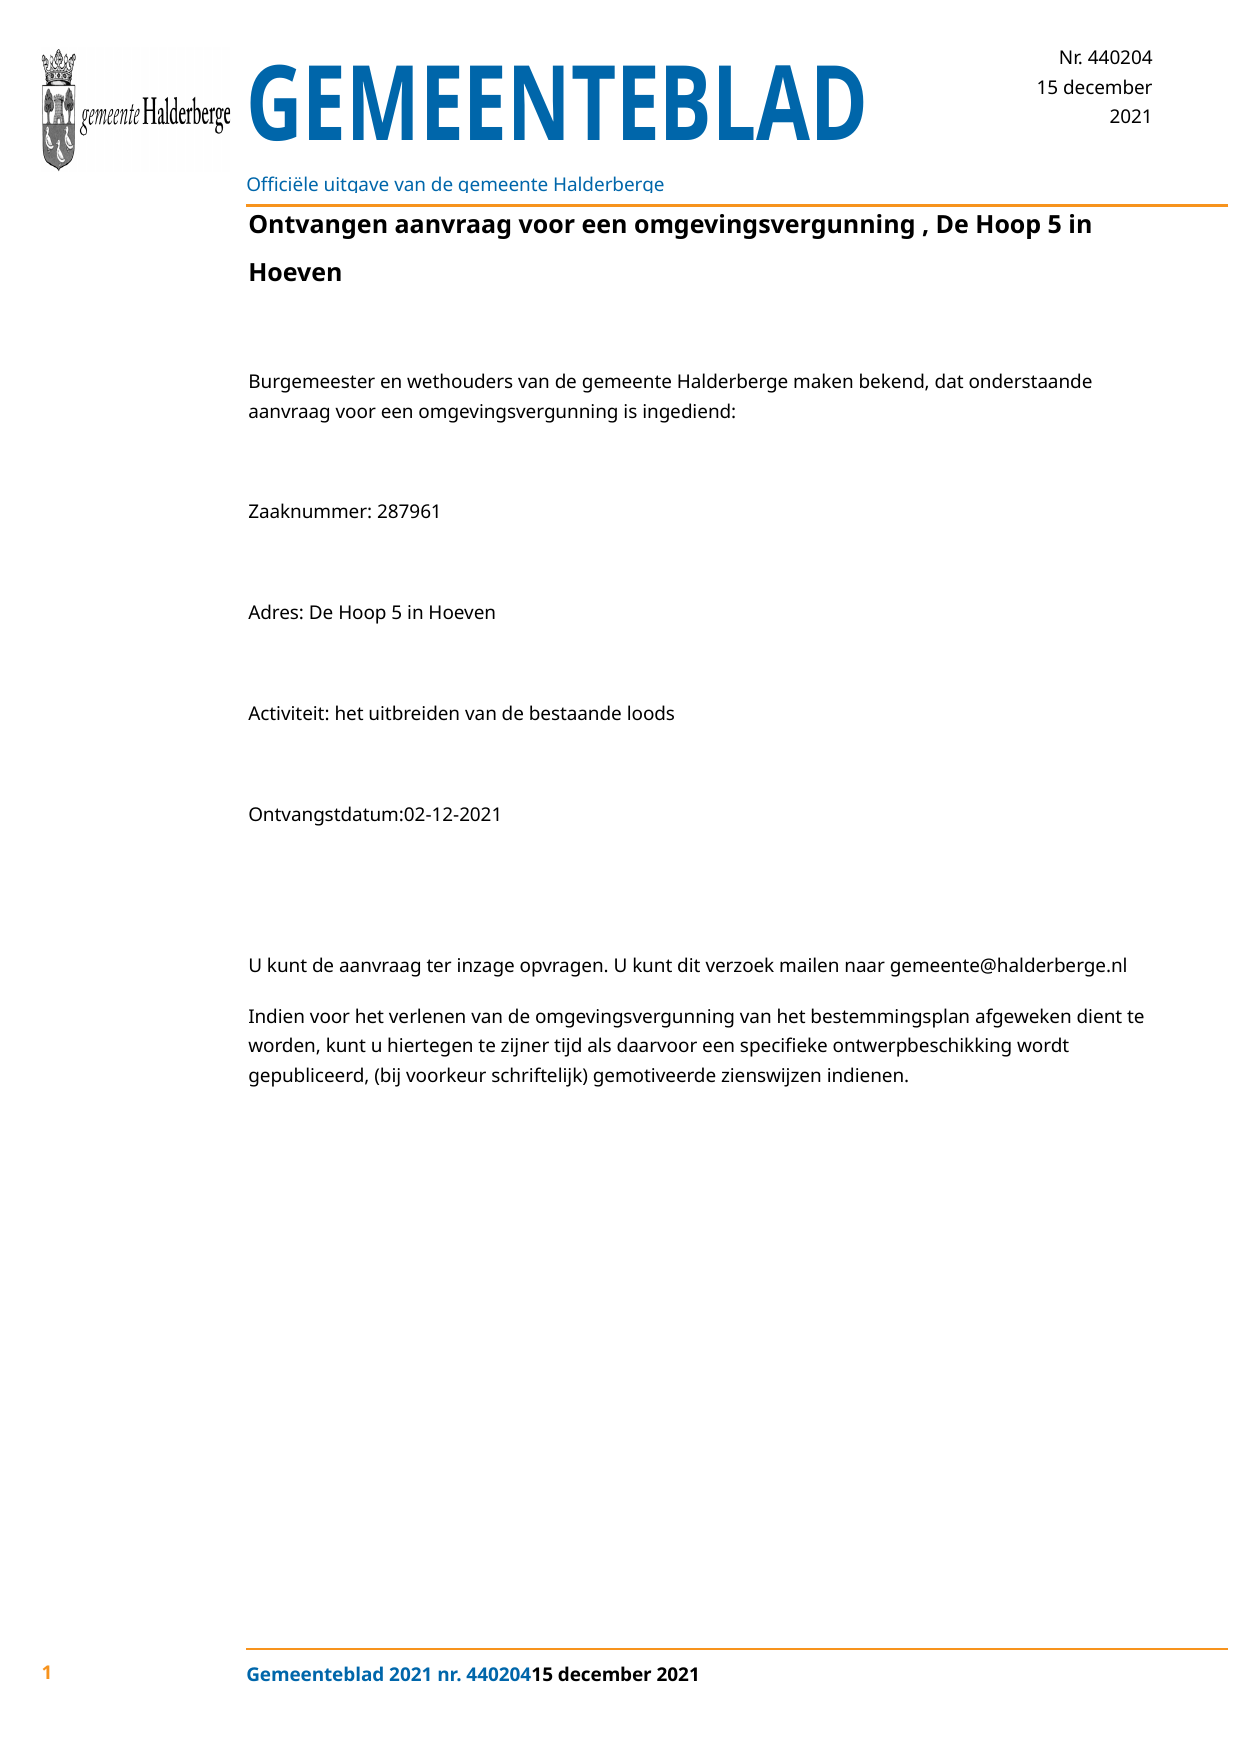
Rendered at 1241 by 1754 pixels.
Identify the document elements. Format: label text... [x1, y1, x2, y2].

text U kunt de aanvraag ter inzage opvragen. U kunt dit verzoek mailen naar gemeente@halderberge.nl [248, 952, 1152, 978]
text Adres: De Hoop 5 in Hoeven [248, 599, 1152, 625]
text Activiteit: het uitbreiden van de bestaande loods [248, 700, 1152, 726]
text Ontvangen aanvraag voor een omgevingsvergunning , De Hoop 5 in Hoeven [248, 207, 1152, 288]
text Indien voor het verlenen van de omgevingsvergunning van het bestemmingsplan afgeweken dient te worden, kunt u hiertegen te zijner tijd als daarvoor een specifieke ontwerpbeschikking wordt gepubliceerd, (bij voorkeur schriftelijk) gemotiveerde zienswijzen indienen. [248, 1003, 1152, 1088]
picture [41, 47, 231, 172]
text Ontvangstdatum:02-12-2021 [248, 801, 1152, 827]
text Burgemeester en wethouders van de gemeente Halderberge maken bekend, dat onderstaande aanvraag voor een omgevingsvergunning is ingediend: [248, 368, 1152, 424]
text Zaaknummer: 287961 [248, 499, 1152, 524]
